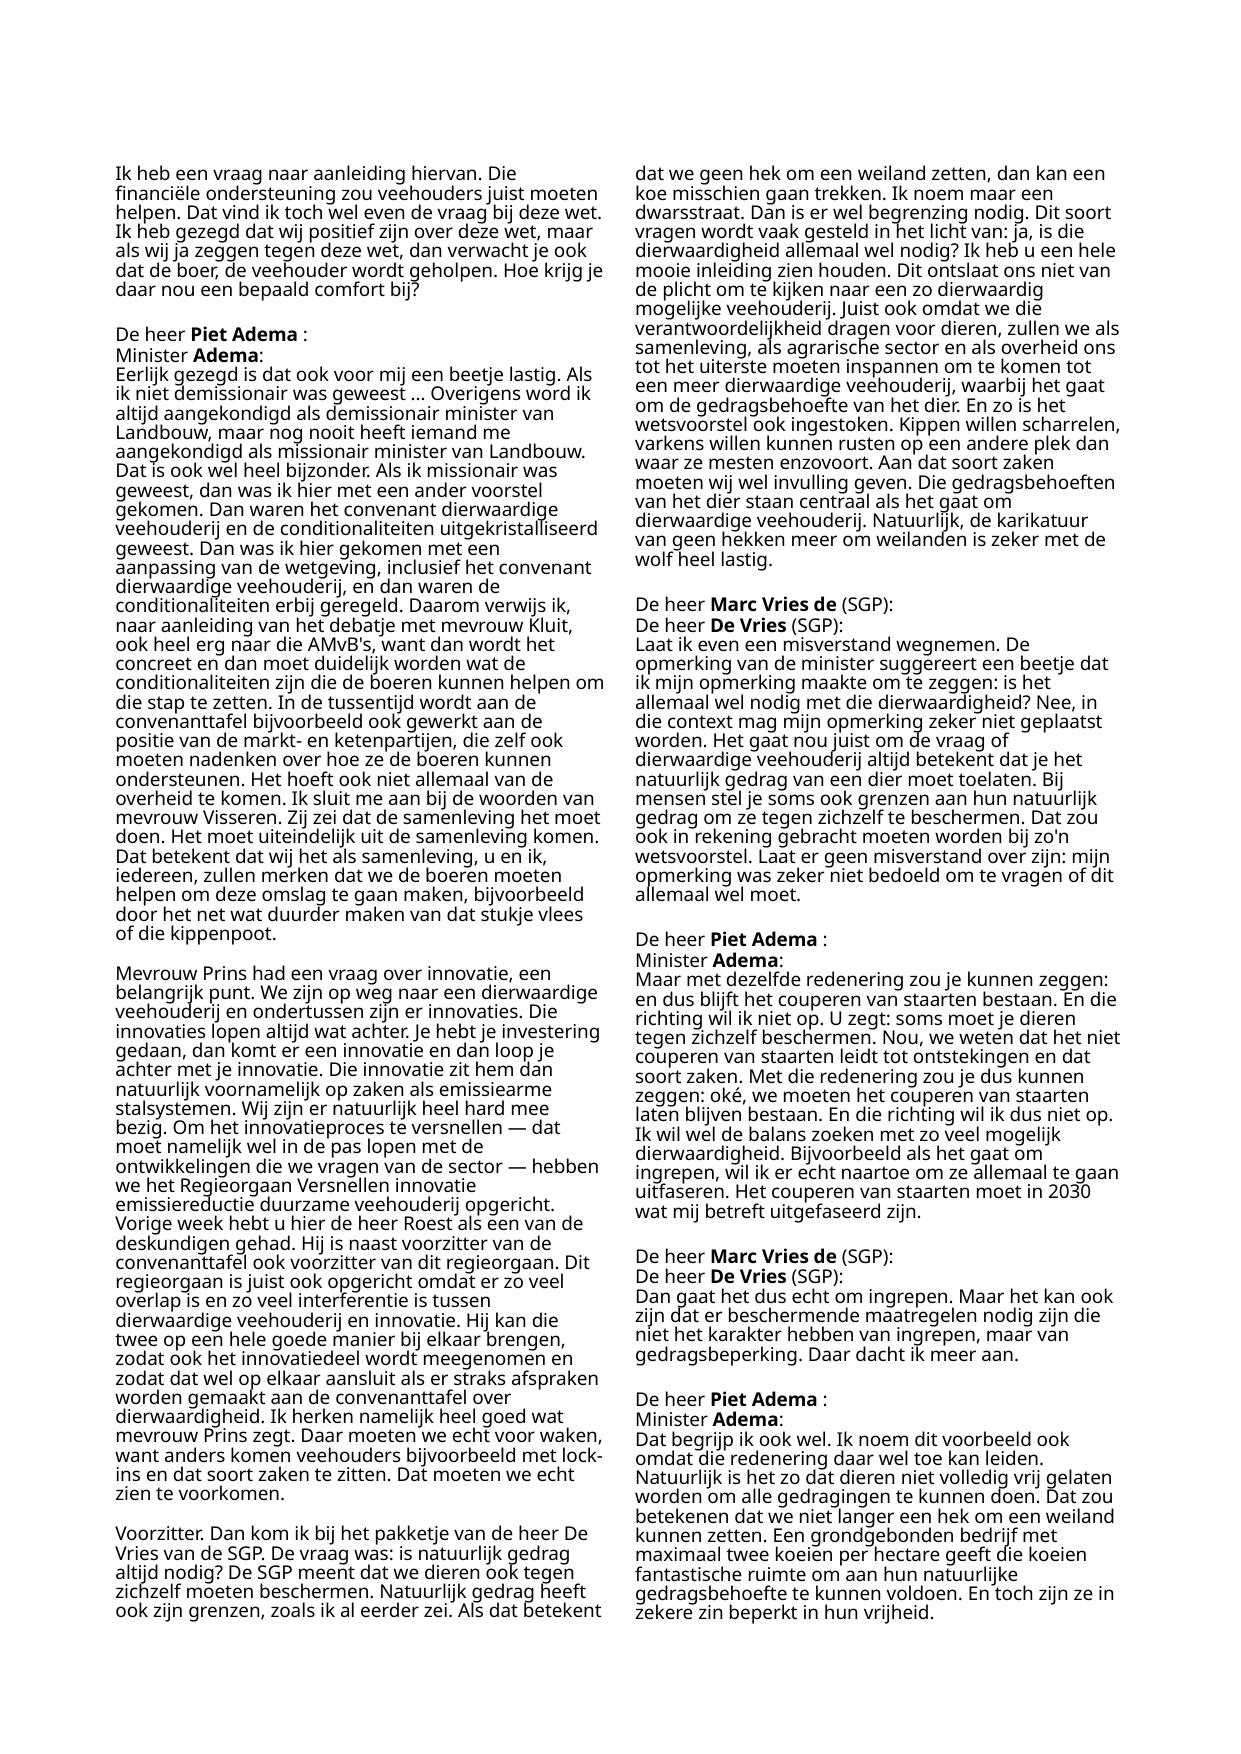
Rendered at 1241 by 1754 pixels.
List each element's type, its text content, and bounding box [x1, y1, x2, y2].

text Minister Adema: [635, 952, 1125, 971]
text De heer Piet Adema : [115, 321, 605, 347]
text De heer Marc Vries de (SGP): [635, 591, 1125, 617]
text Ik heb een vraag naar aanleiding hiervan. Die financiële ondersteuning zou veehouders juist moeten helpen. Dat vind ik toch wel even de vraag bij deze wet. Ik heb gezegd dat wij positief zijn over deze wet, maar als wij ja zeggen tegen deze wet, dan verwacht je ook dat de boer, de veehouder wordt geholpen. Hoe krijg je daar nou een bepaald comfort bij? [115, 165, 605, 300]
text Dat begrijp ik ook wel. Ik noem dit voorbeeld ook omdat die redenering daar wel toe kan leiden. Natuurlijk is het zo dat dieren niet volledig vrij gelaten worden om alle gedragingen te kunnen doen. Dat zou betekenen dat we niet langer een hek om een weiland kunnen zetten. Een grondgebonden bedrijf met maximaal twee koeien per hectare geeft die koeien fantastische ruimte om aan hun natuurlijke gedragsbehoefte te kunnen voldoen. En toch zijn ze in zekere zin beperkt in hun vrijheid. [635, 1431, 1125, 1623]
text Dan gaat het dus echt om ingrepen. Maar het kan ook zijn dat er beschermende maatregelen nodig zijn die niet het karakter hebben van ingrepen, maar van gedragsbeperking. Daar dacht ik meer aan. [635, 1288, 1125, 1365]
text Mevrouw Prins had een vraag over innovatie, een belangrijk punt. We zijn op weg naar een dierwaardige veehouderij en ondertussen zijn er innovaties. Die innovaties lopen altijd wat achter. Je hebt je investering gedaan, dan komt er een innovatie en dan loop je achter met je innovatie. Die innovatie zit hem dan natuurlijk voornamelijk op zaken als emissiearme stalsystemen. Wij zijn er natuurlijk heel hard mee bezig. Om het innovatieproces te versnellen — dat moet namelijk wel in de pas lopen met de ontwikkelingen die we vragen van de sector — hebben we het Regieorgaan Versnellen innovatie emissiereductie duurzame veehouderij opgericht. Vorige week hebt u hier de heer Roest als een van de deskundigen gehad. Hij is naast voorzitter van de convenanttafel ook voorzitter van dit regieorgaan. Dit regieorgaan is juist ook opgericht omdat er zo veel overlap is en zo veel interferentie is tussen dierwaardige veehouderij en innovatie. Hij kan die twee op een hele goede manier bij elkaar brengen, zodat ook het innovatiedeel wordt meegenomen en zodat dat wel op elkaar aansluit als er straks afspraken worden gemaakt aan de convenanttafel over dierwaardigheid. Ik herken namelijk heel goed wat mevrouw Prins zegt. Daar moeten we echt voor waken, want anders komen veehouders bijvoorbeeld met lock-ins en dat soort zaken te zitten. Dat moeten we echt zien te voorkomen. [115, 965, 605, 1504]
text De heer De Vries (SGP): [635, 617, 1125, 636]
text De heer Piet Adema : [635, 926, 1125, 952]
text De heer De Vries (SGP): [635, 1268, 1125, 1288]
text De heer Piet Adema : [635, 1386, 1125, 1411]
text Minister Adema: [115, 347, 605, 366]
text Laat ik even een misverstand wegnemen. De opmerking van de minister suggereert een beetje dat ik mijn opmerking maakte om te zeggen: is het allemaal wel nodig met die dierwaardigheid? Nee, in die context mag mijn opmerking zeker niet geplaatst worden. Het gaat nou juist om de vraag of dierwaardige veehouderij altijd betekent dat je het natuurlijk gedrag van een dier moet toelaten. Bij mensen stel je soms ook grenzen aan hun natuurlijk gedrag om ze tegen zichzelf te beschermen. Dat zou ook in rekening gebracht moeten worden bij zo'n wetsvoorstel. Laat er geen misverstand over zijn: mijn opmerking was zeker niet bedoeld om te vragen of dit allemaal wel moet. [635, 636, 1125, 906]
text Minister Adema: [635, 1411, 1125, 1431]
text Maar met dezelfde redenering zou je kunnen zeggen: en dus blijft het couperen van staarten bestaan. En die richting wil ik niet op. U zegt: soms moet je dieren tegen zichzelf beschermen. Nou, we weten dat het niet couperen van staarten leidt tot ontstekingen en dat soort zaken. Met die redenering zou je dus kunnen zeggen: oké, we moeten het couperen van staarten laten blijven bestaan. En die richting wil ik dus niet op. Ik wil wel de balans zoeken met zo veel mogelijk dierwaardigheid. Bijvoorbeeld als het gaat om ingrepen, wil ik er echt naartoe om ze allemaal te gaan uitfaseren. Het couperen van staarten moet in 2030 wat mij betreft uitgefaseerd zijn. [635, 971, 1125, 1222]
text De heer Marc Vries de (SGP): [635, 1243, 1125, 1268]
text dat we geen hek om een weiland zetten, dan kan een koe misschien gaan trekken. Ik noem maar een dwarsstraat. Dan is er wel begrenzing nodig. Dit soort vragen wordt vaak gesteld in het licht van: ja, is die dierwaardigheid allemaal wel nodig? Ik heb u een hele mooie inleiding zien houden. Dit ontslaat ons niet van de plicht om te kijken naar een zo dierwaardig mogelijke veehouderij. Juist ook omdat we die verantwoordelijkheid dragen voor dieren, zullen we als samenleving, als agrarische sector en als overheid ons tot het uiterste moeten inspannen om te komen tot een meer dierwaardige veehouderij, waarbij het gaat om de gedragsbehoefte van het dier. En zo is het wetsvoorstel ook ingestoken. Kippen willen scharrelen, varkens willen kunnen rusten op een andere plek dan waar ze mesten enzovoort. Aan dat soort zaken moeten wij wel invulling geven. Die gedragsbehoeften van het dier staan centraal als het gaat om dierwaardige veehouderij. Natuurlijk, de karikatuur van geen hekken meer om weilanden is zeker met de wolf heel lastig. [635, 165, 1125, 570]
text Eerlijk gezegd is dat ook voor mij een beetje lastig. Als ik niet demissionair was geweest … Overigens word ik altijd aangekondigd als demissionair minister van Landbouw, maar nog nooit heeft iemand me aangekondigd als missionair minister van Landbouw. Dat is ook wel heel bijzonder. Als ik missionair was geweest, dan was ik hier met een ander voorstel gekomen. Dan waren het convenant dierwaardige veehouderij en de conditionaliteiten uitgekristalliseerd geweest. Dan was ik hier gekomen met een aanpassing van de wetgeving, inclusief het convenant dierwaardige veehouderij, en dan waren de conditionaliteiten erbij geregeld. Daarom verwijs ik, naar aanleiding van het debatje met mevrouw Kluit, ook heel erg naar die AMvB's, want dan wordt het concreet en dan moet duidelijk worden wat de conditionaliteiten zijn die de boeren kunnen helpen om die stap te zetten. In de tussentijd wordt aan de convenanttafel bijvoorbeeld ook gewerkt aan de positie van de markt- en ketenpartijen, die zelf ook moeten nadenken over hoe ze de boeren kunnen ondersteunen. Het hoeft ook niet allemaal van de overheid te komen. Ik sluit me aan bij de woorden van mevrouw Visseren. Zij zei dat de samenleving het moet doen. Het moet uiteindelijk uit de samenleving komen. Dat betekent dat wij het als samenleving, u en ik, iedereen, zullen merken dat we de boeren moeten helpen om deze omslag te gaan maken, bijvoorbeeld door het net wat duurder maken van dat stukje vlees of die kippenpoot. [115, 366, 605, 944]
text Voorzitter. Dan kom ik bij het pakketje van de heer De Vries van de SGP. De vraag was: is natuurlijk gedrag altijd nodig? De SGP meent dat we dieren ook tegen zichzelf moeten beschermen. Natuurlijk gedrag heeft ook zijn grenzen, zoals ik al eerder zei. Als dat betekent [115, 1525, 605, 1622]
